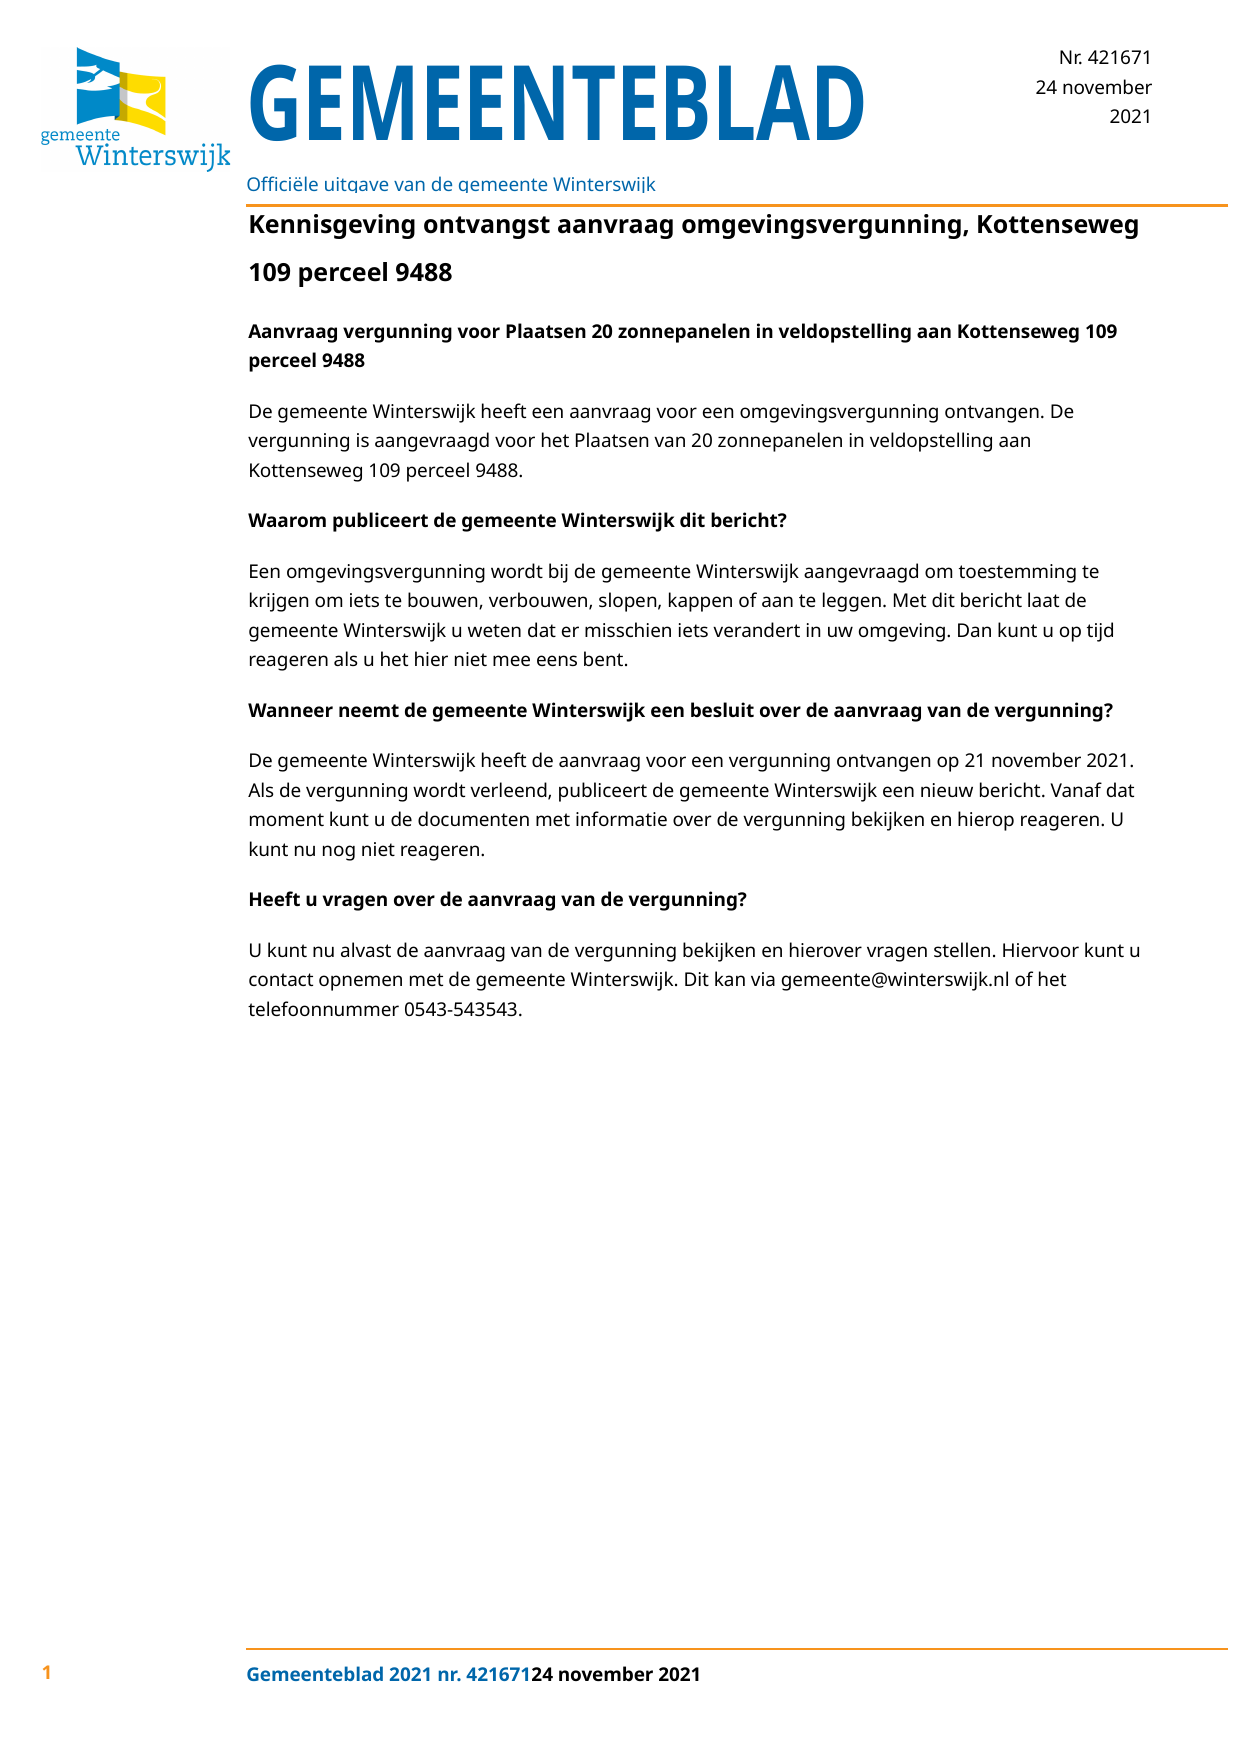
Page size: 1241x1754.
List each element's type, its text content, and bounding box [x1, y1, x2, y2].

text U kunt nu alvast de aanvraag van de vergunning bekijken en hierover vragen stellen. Hiervoor kunt u contact opnemen met de gemeente Winterswijk. Dit kan via gemeente@winterswijk.nl of het telefoonnummer 0543-543543. [248, 937, 1152, 1022]
text De gemeente Winterswijk heeft een aanvraag voor een omgevingsvergunning ontvangen. De vergunning is aangevraagd voor het Plaatsen van 20 zonnepanelen in veldopstelling aan Kottenseweg 109 perceel 9488. [248, 398, 1152, 483]
picture [225, 153, 231, 162]
text Heeft u vragen over de aanvraag van de vergunning? [248, 887, 1152, 912]
text Kennisgeving ontvangst aanvraag omgevingsvergunning, Kottenseweg 109 perceel 9488 [248, 207, 1152, 288]
text Een omgevingsvergunning wordt bij de gemeente Winterswijk aangevraagd om toestemming te krijgen om iets te bouwen, verbouwen, slopen, kappen of aan te leggen. Met dit bericht laat de gemeente Winterswijk u weten dat er misschien iets verandert in uw omgeving. Dan kunt u op tijd reageren als u het hier niet mee eens bent. [248, 558, 1152, 672]
text Wanneer neemt de gemeente Winterswijk een besluit over de aanvraag van de vergunning? [248, 697, 1152, 723]
text Aanvraag vergunning voor Plaatsen 20 zonnepanelen in veldopstelling aan Kottenseweg 109 perceel 9488 [248, 318, 1152, 373]
text De gemeente Winterswijk heeft de aanvraag voor een vergunning ontvangen op 21 november 2021. Als de vergunning wordt verleend, publiceert de gemeente Winterswijk een nieuw bericht. Vanaf dat moment kunt u de documenten met informatie over de vergunning bekijken en hierop reageren. U kunt nu nog niet reageren. [248, 747, 1152, 862]
text Waarom publiceert de gemeente Winterswijk dit bericht? [248, 507, 1152, 533]
picture [41, 47, 231, 172]
